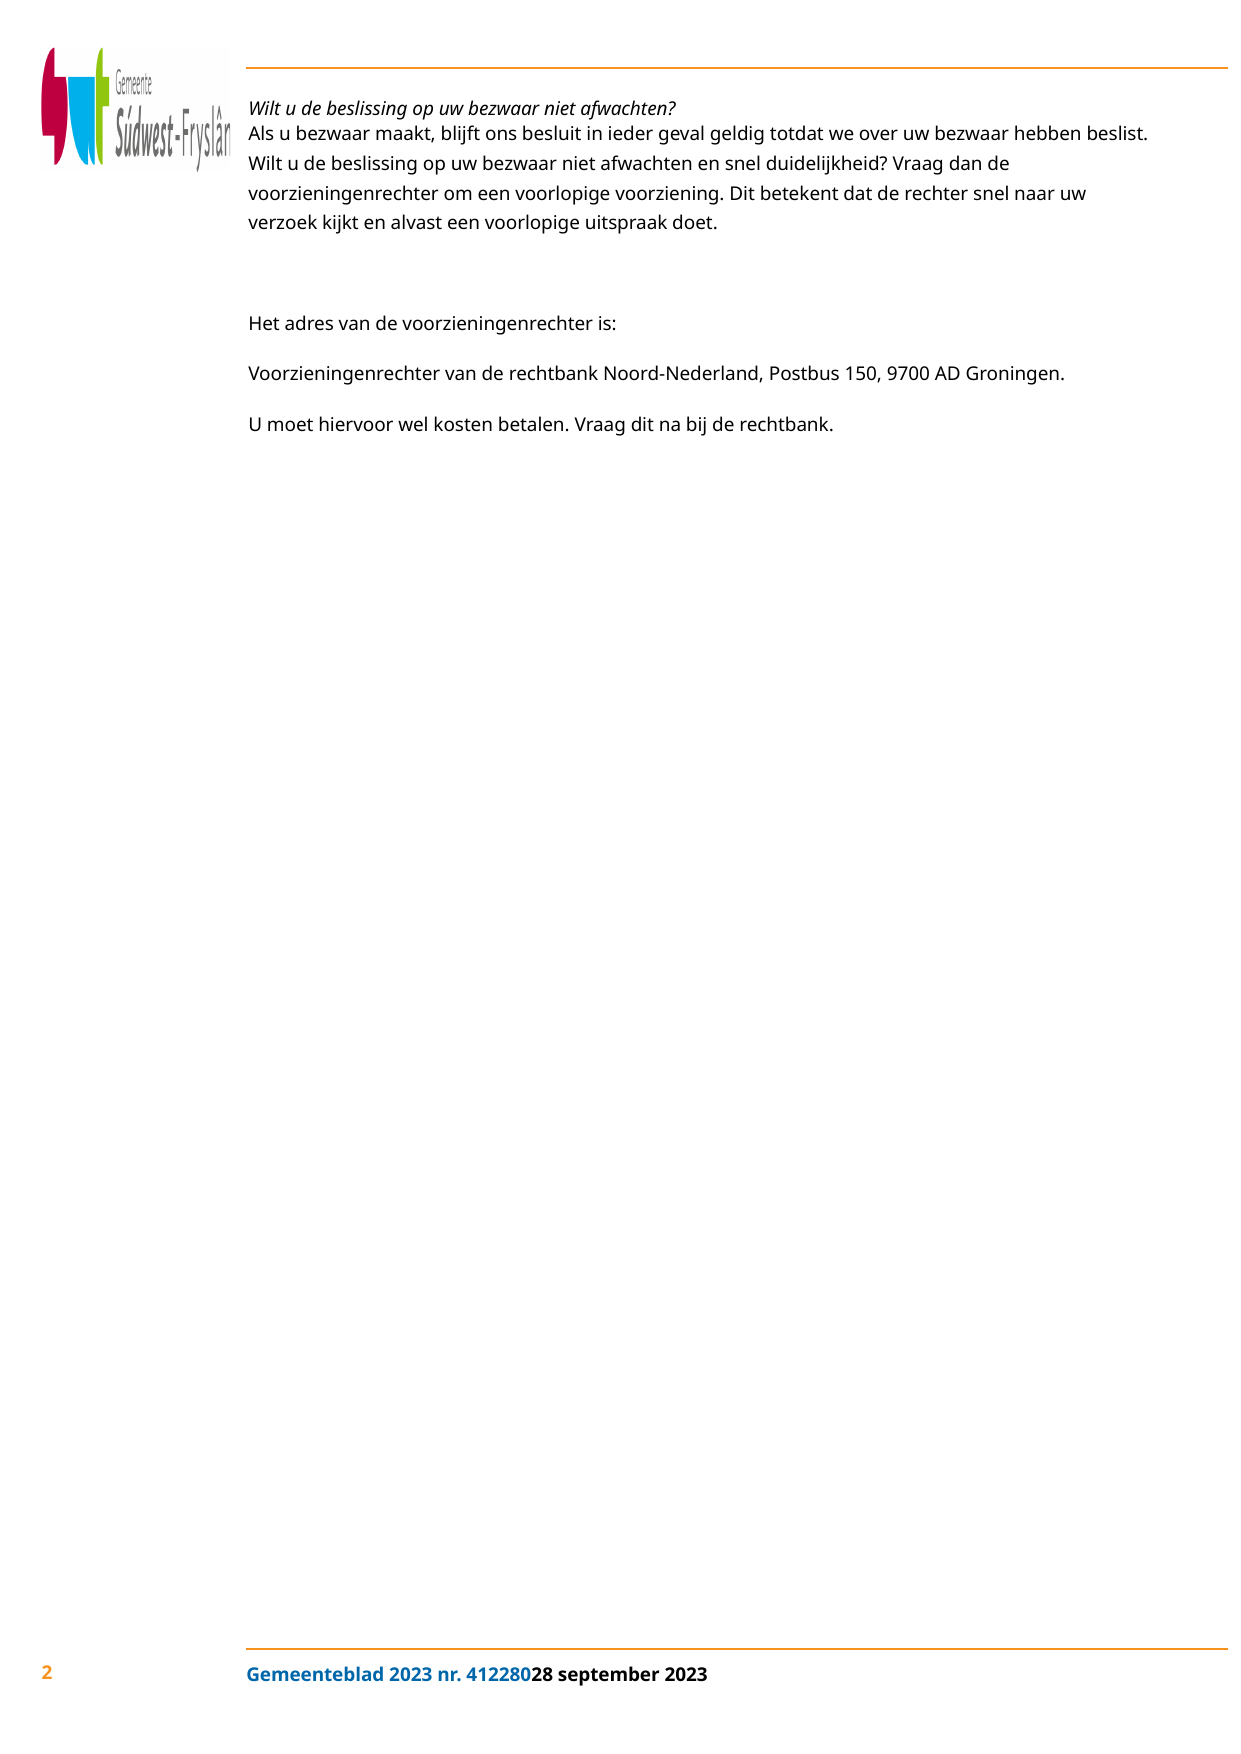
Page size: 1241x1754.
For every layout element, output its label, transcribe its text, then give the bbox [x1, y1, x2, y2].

text Voorzieningenrechter van de rechtbank Noord-Nederland, Postbus 150, 9700 AD Groningen. [248, 361, 1152, 386]
text Het adres van de voorzieningenrechter is: [248, 310, 1152, 336]
picture [41, 47, 231, 172]
text Als u bezwaar maakt, blijft ons besluit in ieder geval geldig totdat we over uw bezwaar hebben beslist. Wilt u de beslissing op uw bezwaar niet afwachten en snel duidelijkheid? Vraag dan de voorzieningenrechter om een voorlopige voorziening. Dit betekent dat de rechter snel naar uw verzoek kijkt en alvast een voorlopige uitspraak doet. [248, 121, 1152, 235]
text Wilt u de beslissing op uw bezwaar niet afwachten? [248, 95, 1152, 121]
text U moet hiervoor wel kosten betalen. Vraag dit na bij de rechtbank. [248, 411, 1152, 437]
